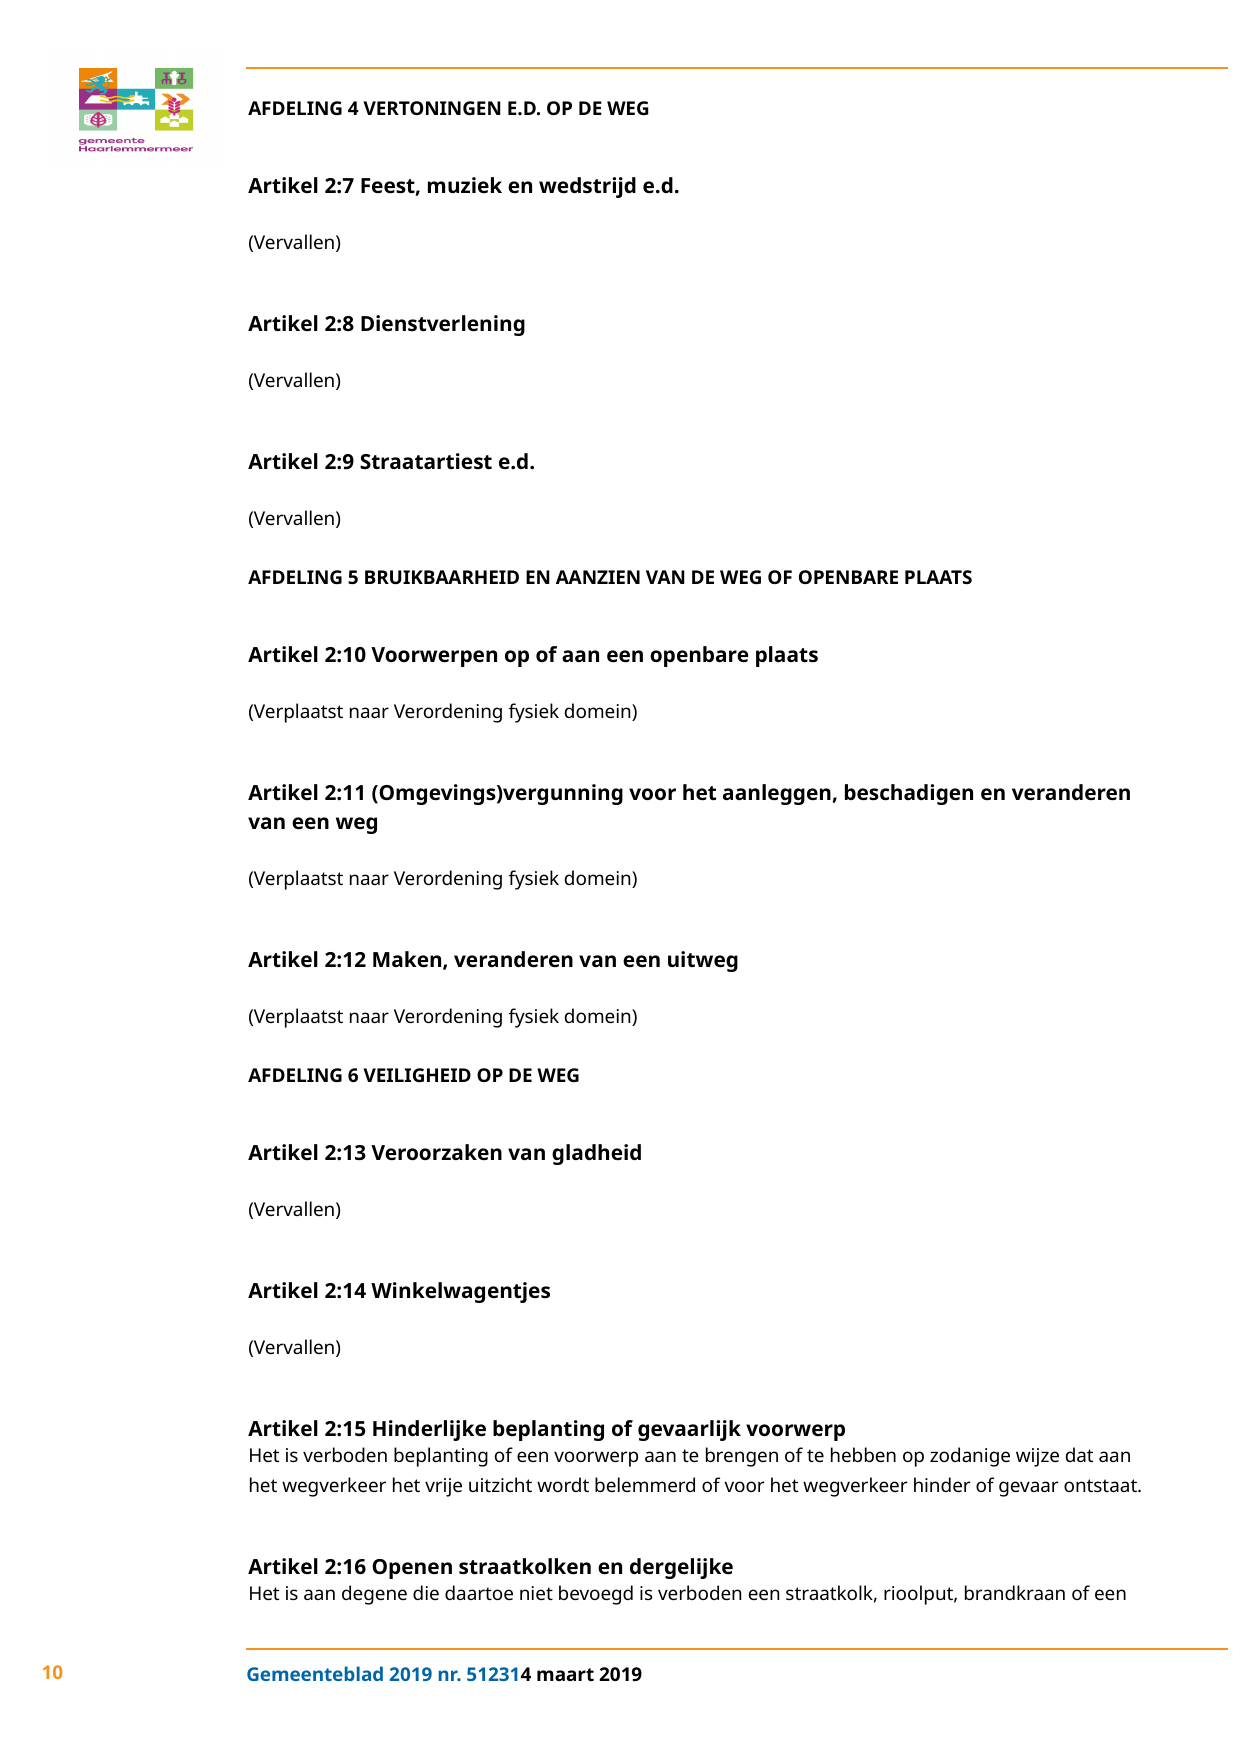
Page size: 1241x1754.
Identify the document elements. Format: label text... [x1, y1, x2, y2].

text Artikel 2:13 Veroorzaken van gladheid [248, 1138, 1152, 1167]
text AFDELING 6 VEILIGHEID OP DE WEG [248, 1062, 1152, 1088]
text Artikel 2:15 Hinderlijke beplanting of gevaarlijk voorwerp [248, 1414, 1152, 1443]
text (Vervallen) [248, 229, 1152, 255]
text (Verplaatst naar Verordening fysiek domein) [248, 865, 1152, 891]
text (Vervallen) [248, 367, 1152, 393]
text (Vervallen) [248, 505, 1152, 531]
text Artikel 2:8 Dienstverlening [248, 309, 1152, 337]
text Artikel 2:14 Winkelwagentjes [248, 1276, 1152, 1304]
text (Verplaatst naar Verordening fysiek domein) [248, 698, 1152, 724]
text (Vervallen) [248, 1196, 1152, 1222]
text Artikel 2:7 Feest, muziek en wedstrijd e.d. [248, 171, 1152, 199]
text Artikel 2:9 Straatartiest e.d. [248, 447, 1152, 475]
text Het is verboden beplanting of een voorwerp aan te brengen of te hebben op zodanige wijze dat aan het wegverkeer het vrije uitzicht wordt belemmerd of voor het wegverkeer hinder of gevaar ontstaat. [248, 1443, 1152, 1498]
picture [41, 47, 231, 172]
text Artikel 2:11 (Omgevings)vergunning voor het aanleggen, beschadigen en veranderen van een weg [248, 778, 1152, 835]
text Het is aan degene die daartoe niet bevoegd is verboden een straatkolk, rioolput, brandkraan of een [248, 1581, 1152, 1606]
text AFDELING 5 BRUIKBAARHEID EN AANZIEN VAN DE WEG OF OPENBARE PLAATS [248, 564, 1152, 590]
text (Verplaatst naar Verordening fysiek domein) [248, 1003, 1152, 1028]
text Artikel 2:12 Maken, veranderen van een uitweg [248, 945, 1152, 973]
text AFDELING 4 VERTONINGEN E.D. OP DE WEG [248, 95, 1152, 121]
text Artikel 2:16 Openen straatkolken en dergelijke [248, 1552, 1152, 1581]
text Artikel 2:10 Voorwerpen op of aan een openbare plaats [248, 640, 1152, 669]
text (Vervallen) [248, 1334, 1152, 1360]
